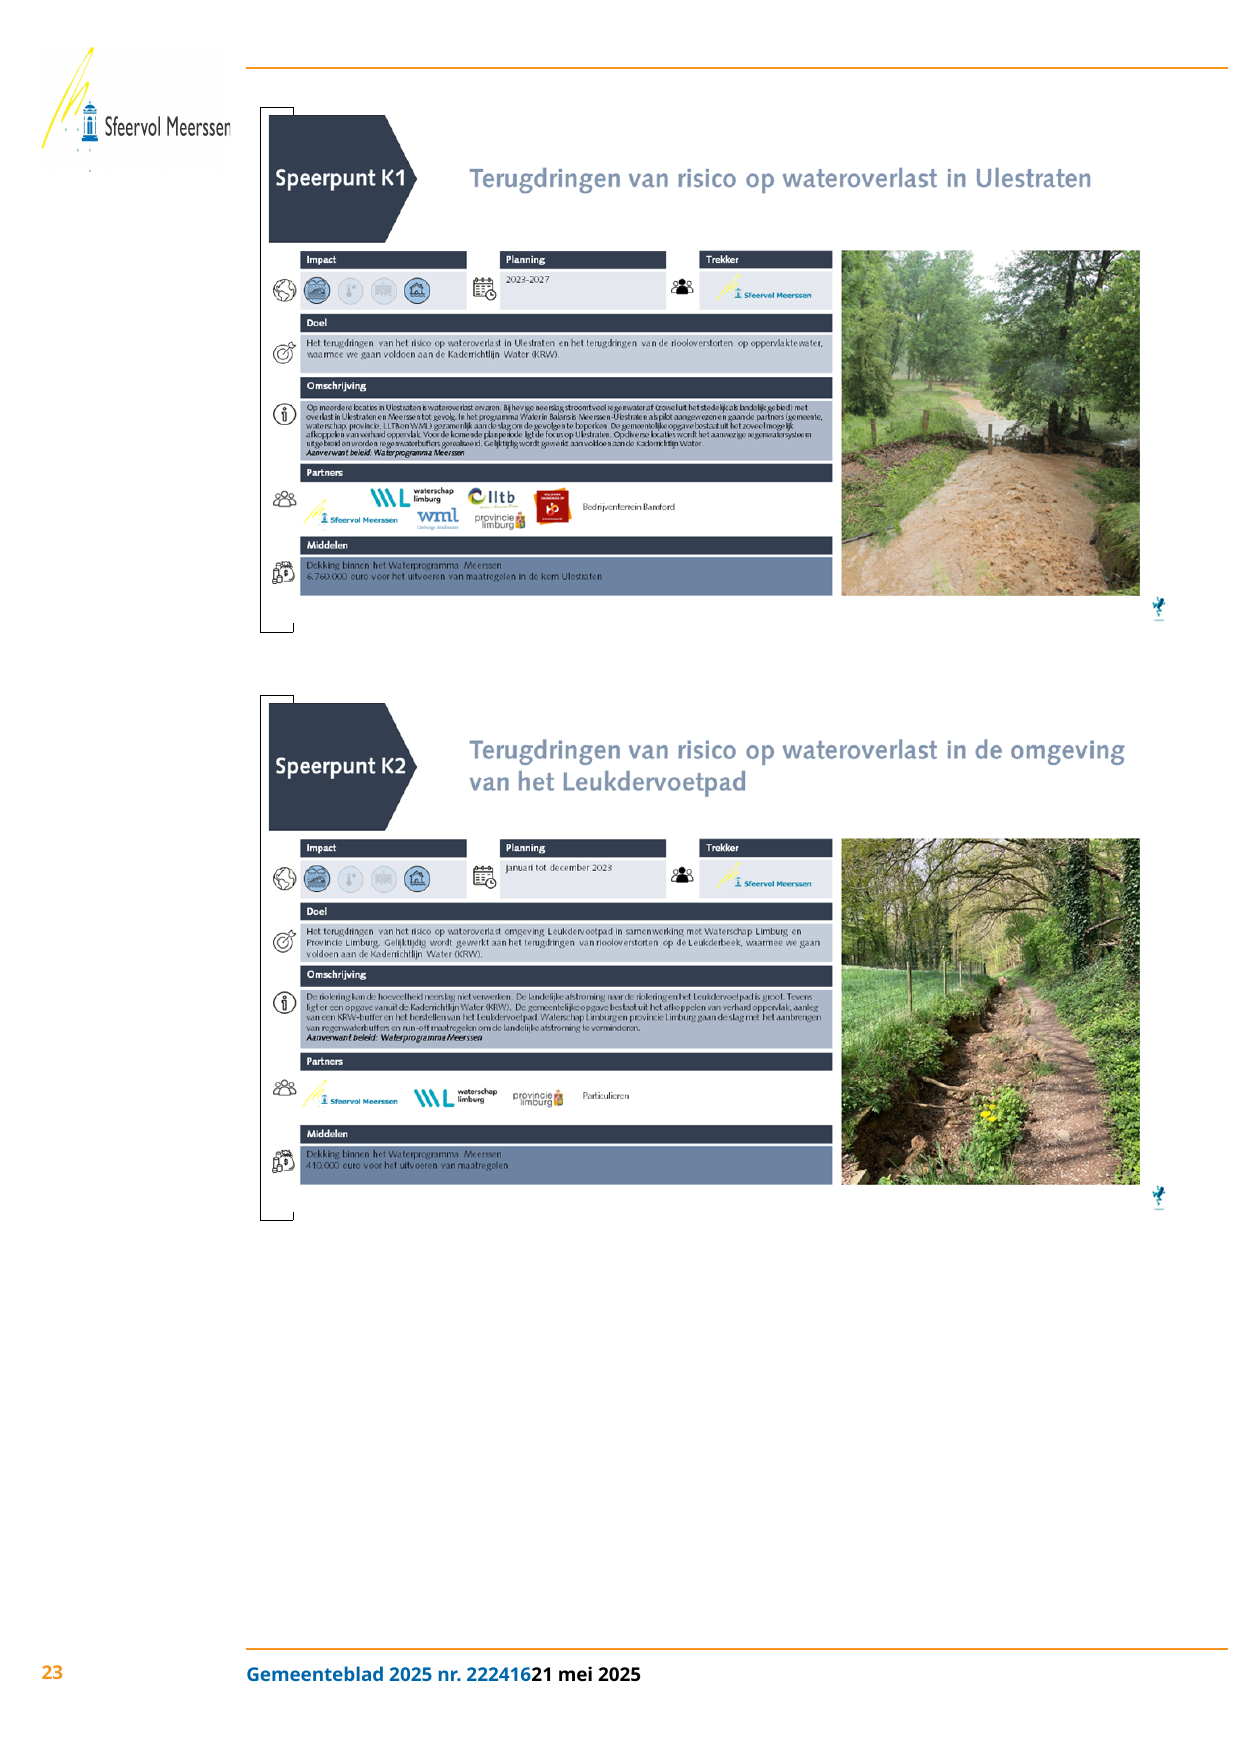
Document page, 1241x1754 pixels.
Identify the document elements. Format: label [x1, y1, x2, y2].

picture [268, 703, 1173, 1212]
picture [268, 115, 1173, 623]
picture [41, 47, 231, 172]
